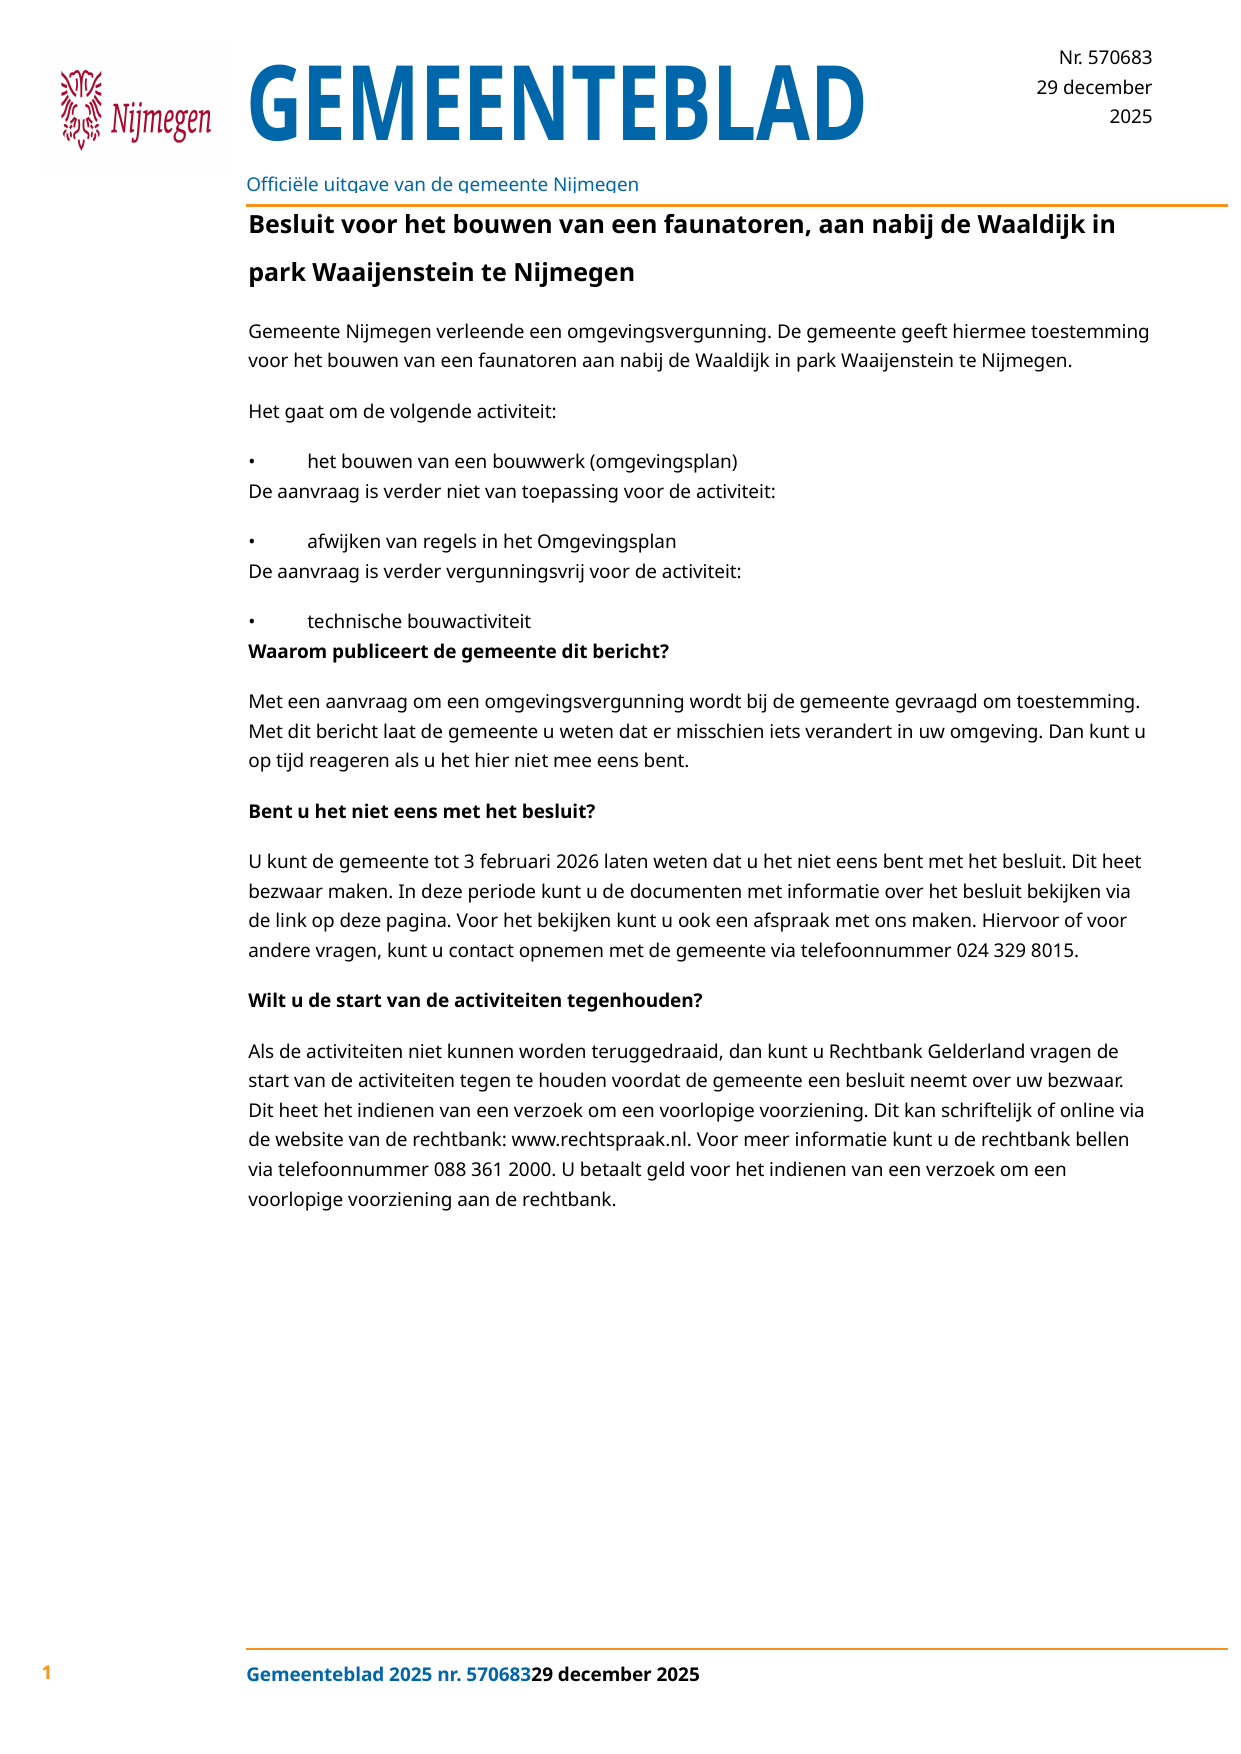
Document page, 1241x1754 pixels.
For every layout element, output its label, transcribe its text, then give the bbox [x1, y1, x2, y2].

picture [41, 47, 231, 172]
list technische bouwactiviteit [248, 608, 1152, 634]
text Besluit voor het bouwen van een faunatoren, aan nabij de Waaldijk in park Waaijenstein te Nijmegen [248, 207, 1152, 288]
text De aanvraag is verder vergunningsvrij voor de activiteit: [248, 558, 1152, 584]
list het bouwen van een bouwwerk (omgevingsplan) [248, 448, 1152, 474]
text U kunt de gemeente tot 3 februari 2026 laten weten dat u het niet eens bent met het besluit. Dit heet bezwaar maken. In deze periode kunt u de documenten met informatie over het besluit bekijken via de link op deze pagina. Voor het bekijken kunt u ook een afspraak met ons maken. Hiervoor of voor andere vragen, kunt u contact opnemen met de gemeente via telefoonnummer 024 329 8015. [248, 848, 1152, 963]
text Het gaat om de volgende activiteit: [248, 398, 1152, 424]
text Bent u het niet eens met het besluit? [248, 798, 1152, 824]
text Waarom publiceert de gemeente dit bericht? [248, 638, 1152, 664]
text De aanvraag is verder niet van toepassing voor de activiteit: [248, 478, 1152, 504]
text Met een aanvraag om een omgevingsvergunning wordt bij de gemeente gevraagd om toestemming. Met dit bericht laat de gemeente u weten dat er misschien iets verandert in uw omgeving. Dan kunt u op tijd reageren als u het hier niet mee eens bent. [248, 688, 1152, 773]
text Gemeente Nijmegen verleende een omgevingsvergunning. De gemeente geeft hiermee toestemming voor het bouwen van een faunatoren aan nabij de Waaldijk in park Waaijenstein te Nijmegen. [248, 318, 1152, 373]
text Als de activiteiten niet kunnen worden teruggedraaid, dan kunt u Rechtbank Gelderland vragen de start van de activiteiten tegen te houden voordat de gemeente een besluit neemt over uw bezwaar. Dit heet het indienen van een verzoek om een voorlopige voorziening. Dit kan schriftelijk of online via de website van de rechtbank: www.rechtspraak.nl. Voor meer informatie kunt u de rechtbank bellen via telefoonnummer 088 361 2000. U betaalt geld voor het indienen van een verzoek om een voorlopige voorziening aan de rechtbank. [248, 1038, 1152, 1212]
list afwijken van regels in het Omgevingsplan [248, 528, 1152, 554]
text Wilt u de start van de activiteiten tegenhouden? [248, 987, 1152, 1013]
